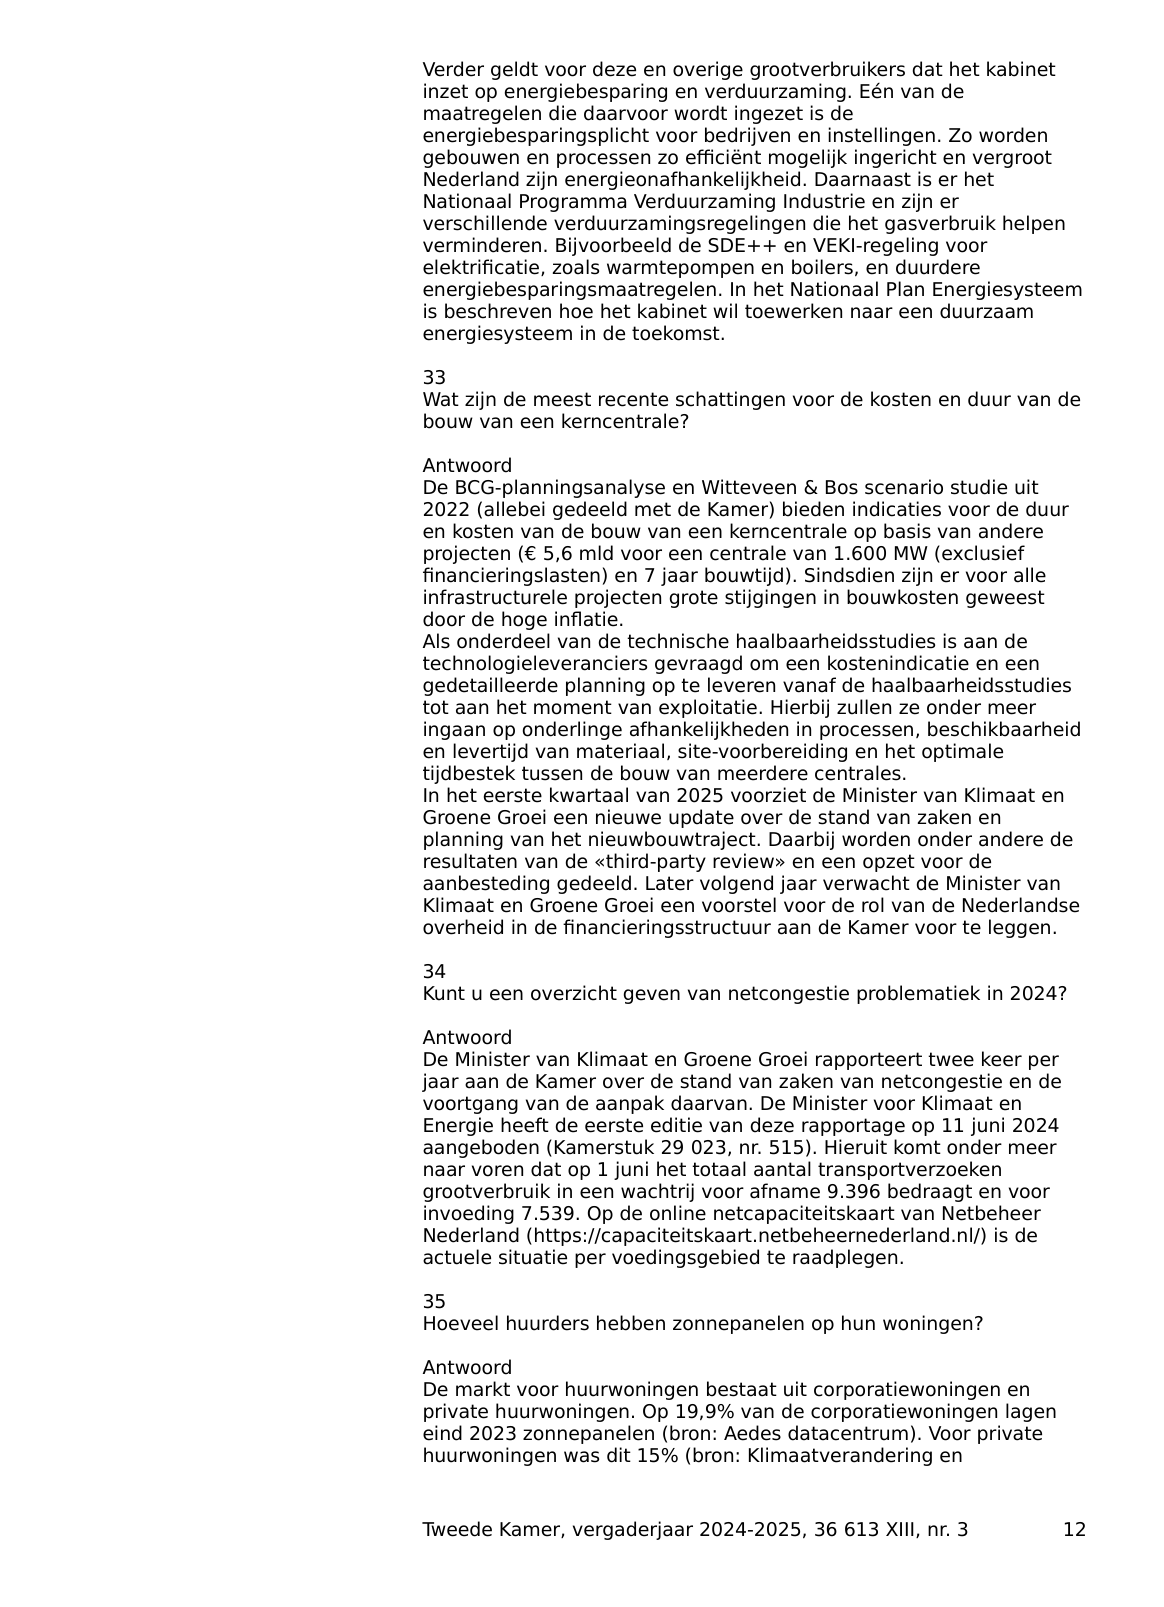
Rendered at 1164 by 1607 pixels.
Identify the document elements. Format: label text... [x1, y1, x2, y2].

text Antwoord [422, 1357, 1087, 1379]
text Kunt u een overzicht geven van netcongestie problematiek in 2024? [422, 983, 1087, 1005]
text Als onderdeel van de technische haalbaarheidsstudies is aan de technologieleveranciers gevraagd om een kostenindicatie en een gedetailleerde planning op te leveren vanaf de haalbaarheidsstudies tot aan het moment van exploitatie. Hierbij zullen ze onder meer ingaan op onderlinge afhankelijkheden in processen, beschikbaarheid en levertijd van materiaal, site-voorbereiding en het optimale tijdbestek tussen de bouw van meerdere centrales. [422, 631, 1087, 785]
text Wat zijn de meest recente schattingen voor de kosten en duur van de bouw van een kerncentrale? [422, 389, 1087, 433]
text 35 [422, 1291, 1087, 1313]
text Antwoord [422, 1027, 1087, 1049]
text 34 [422, 961, 1087, 983]
text De markt voor huurwoningen bestaat uit corporatiewoningen en private huurwoningen. Op 19,9% van de corporatiewoningen lagen eind 2023 zonnepanelen (bron: Aedes datacentrum). Voor private huurwoningen was dit 15% (bron: Klimaat­verandering en [422, 1379, 1087, 1467]
text Hoeveel huurders hebben zonnepanelen op hun woningen? [422, 1313, 1087, 1335]
text De BCG-planningsanalyse en Witteveen & Bos scenario studie uit 2022 (allebei gedeeld met de Kamer) bieden indicaties voor de duur en kosten van de bouw van een kerncentrale op basis van andere projecten (€ 5,6 mld voor een centrale van 1.600 MW (exclusief financieringslasten) en 7 jaar bouwtijd). Sindsdien zijn er voor alle infrastructurele projecten grote stijgingen in bouwkosten geweest door de hoge inflatie. [422, 477, 1087, 631]
text Antwoord [422, 455, 1087, 477]
text Verder geldt voor deze en overige grootverbruikers dat het kabinet inzet op energiebesparing en verduurzaming. Eén van de maatregelen die daarvoor wordt ingezet is de energiebesparingsplicht voor bedrijven en instellingen. Zo worden gebouwen en processen zo efficiënt mogelijk ingericht en vergroot Nederland zijn energieonafhankelijkheid. Daarnaast is er het Nationaal Programma Verduurzaming Industrie en zijn er verschillende verduurzamingsregelingen die het gasverbruik helpen verminderen. Bijvoorbeeld de SDE++ en VEKI-regeling voor elektrificatie, zoals warmtepompen en boilers, en duurdere energiebesparingsmaatregelen. In het Nationaal Plan Energiesysteem is beschreven hoe het kabinet wil toewerken naar een duurzaam energiesysteem in de toekomst. [422, 59, 1087, 345]
text De Minister van Klimaat en Groene Groei rapporteert twee keer per jaar aan de Kamer over de stand van zaken van netcongestie en de voortgang van de aanpak daarvan. De Minister voor Klimaat en Energie heeft de eerste editie van deze rapportage op 11 juni 2024 aangeboden (Kamerstuk 29 023, nr. 515). Hieruit komt onder meer naar voren dat op 1 juni het totaal aantal transportverzoeken grootverbruik in een wachtrij voor afname 9.396 bedraagt en voor invoeding 7.539. Op de online netcapaciteitskaart van Netbeheer Nederland (https://capaciteitskaart.netbeheernederland.nl/) is de actuele situatie per voedingsgebied te raadplegen. [422, 1049, 1087, 1269]
text In het eerste kwartaal van 2025 voorziet de Minister van Klimaat en Groene Groei een nieuwe update over de stand van zaken en planning van het nieuwbouwtraject. Daarbij worden onder andere de resultaten van de «third-party review» en een opzet voor de aanbesteding gedeeld. Later volgend jaar verwacht de Minister van Klimaat en Groene Groei een voorstel voor de rol van de Nederlandse overheid in de financieringsstructuur aan de Kamer voor te leggen. [422, 785, 1087, 939]
text 33 [422, 367, 1087, 389]
